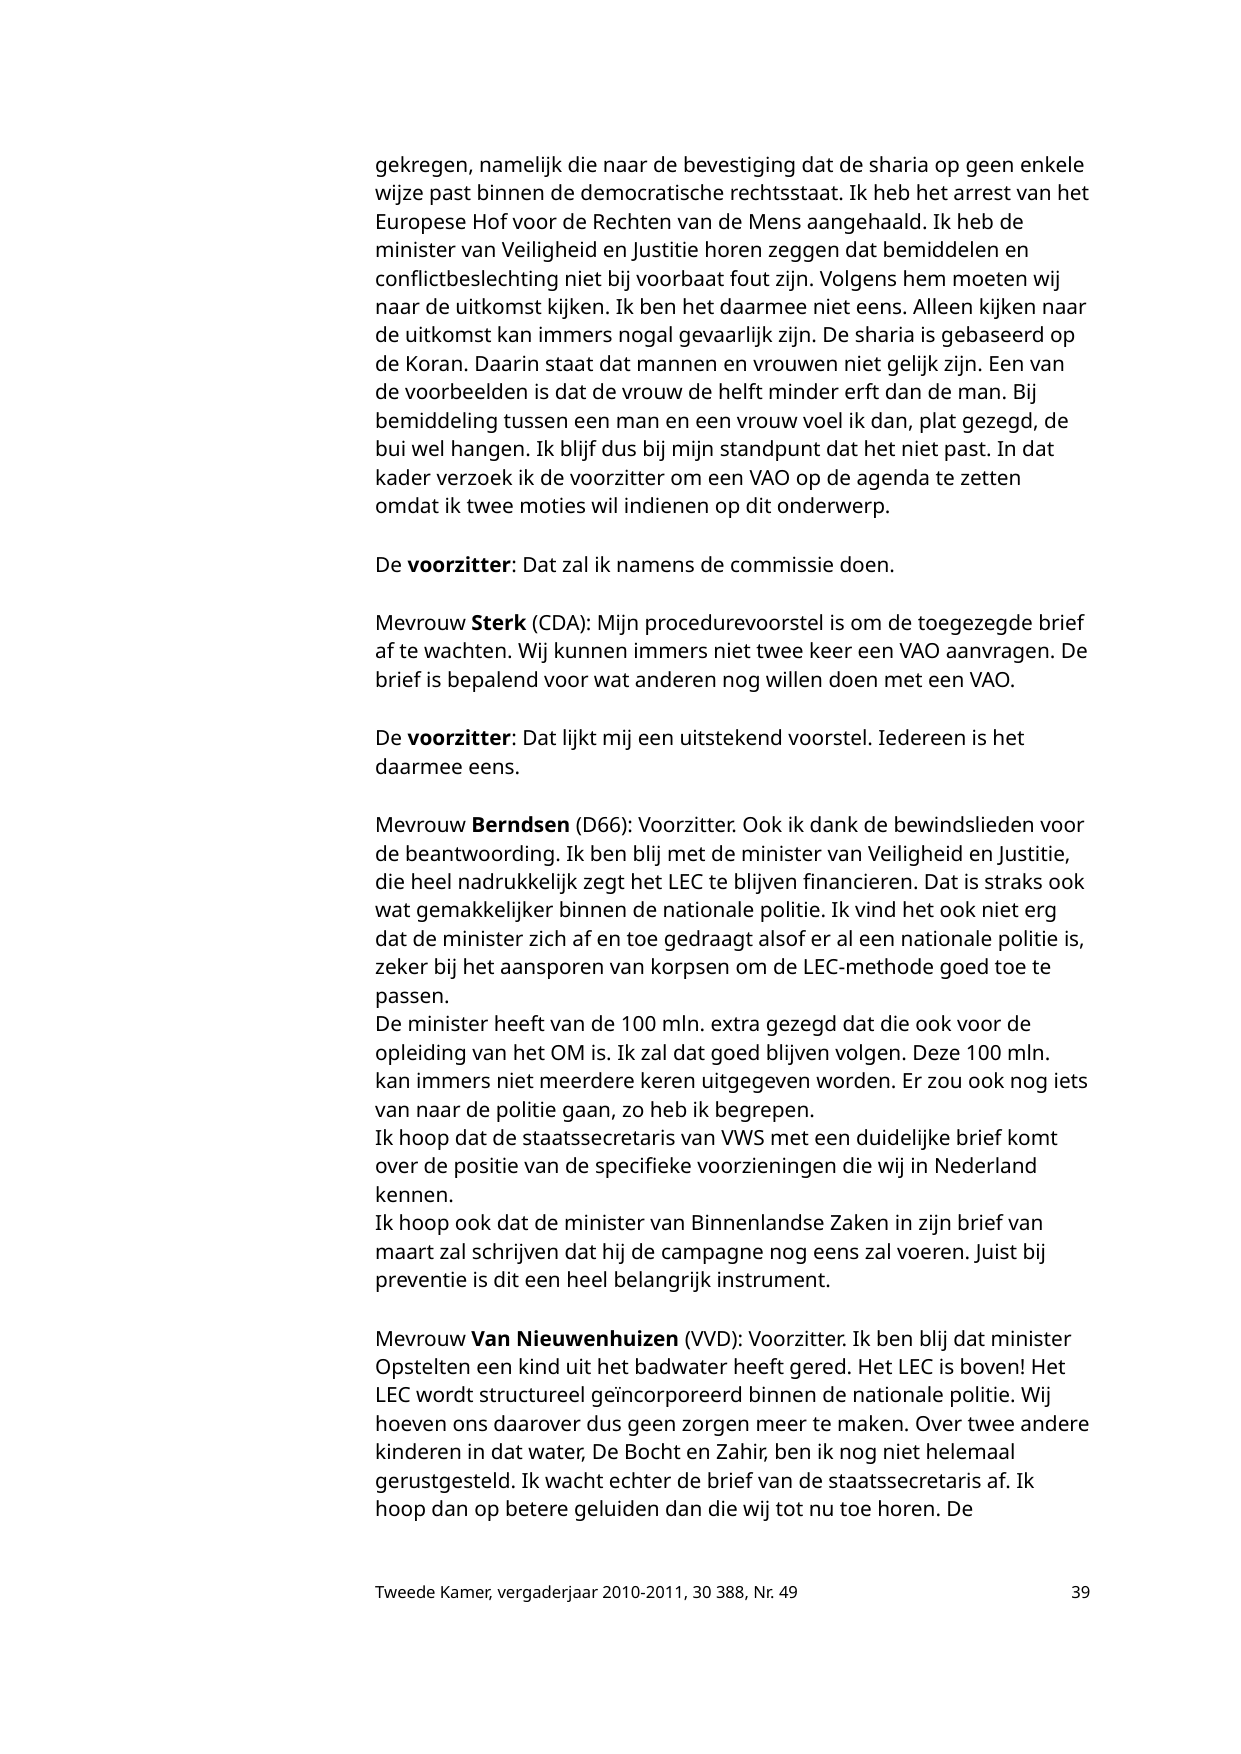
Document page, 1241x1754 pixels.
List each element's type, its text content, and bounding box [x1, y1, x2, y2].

text Mevrouw Berndsen (D66): Voorzitter. Ook ik dank de bewindslieden voor de beantwoording. Ik ben blij met de minister van Veiligheid en Justitie, die heel nadrukkelijk zegt het LEC te blijven financieren. Dat is straks ook wat gemakkelijker binnen de nationale politie. Ik vind het ook niet erg dat de minister zich af en toe gedraagt alsof er al een nationale politie is, zeker bij het aansporen van korpsen om de LEC-methode goed toe te passen. [375, 810, 1090, 1009]
text De minister heeft van de 100 mln. extra gezegd dat die ook voor de opleiding van het OM is. Ik zal dat goed blijven volgen. Deze 100 mln. kan immers niet meerdere keren uitgegeven worden. Er zou ook nog iets van naar de politie gaan, zo heb ik begrepen. [375, 1009, 1090, 1123]
text De voorzitter: Dat zal ik namens de commissie doen. [375, 550, 1090, 578]
text Mevrouw Sterk (CDA): Mijn procedurevoorstel is om de toegezegde brief af te wachten. Wij kunnen immers niet twee keer een VAO aanvragen. De brief is bepalend voor wat anderen nog willen doen met een VAO. [375, 608, 1090, 693]
text Ik hoop dat de staatssecretaris van VWS met een duidelijke brief komt over de positie van de specifieke voorzieningen die wij in Nederland kennen. [375, 1123, 1090, 1208]
text gekregen, namelijk die naar de bevestiging dat de sharia op geen enkele wijze past binnen de democratische rechtsstaat. Ik heb het arrest van het Europese Hof voor de Rechten van de Mens aangehaald. Ik heb de minister van Veiligheid en Justitie horen zeggen dat bemiddelen en conflictbeslechting niet bij voorbaat fout zijn. Volgens hem moeten wij naar de uitkomst kijken. Ik ben het daarmee niet eens. Alleen kijken naar de uitkomst kan immers nogal gevaarlijk zijn. De sharia is gebaseerd op de Koran. Daarin staat dat mannen en vrouwen niet gelijk zijn. Een van de voorbeelden is dat de vrouw de helft minder erft dan de man. Bij bemiddeling tussen een man en een vrouw voel ik dan, plat gezegd, de bui wel hangen. Ik blijf dus bij mijn standpunt dat het niet past. In dat kader verzoek ik de voorzitter om een VAO op de agenda te zetten omdat ik twee moties wil indienen op dit onderwerp. [375, 150, 1090, 520]
text Mevrouw Van Nieuwenhuizen (VVD): Voorzitter. Ik ben blij dat minister Opstelten een kind uit het badwater heeft gered. Het LEC is boven! Het LEC wordt structureel geïncorporeerd binnen de nationale politie. Wij hoeven ons daarover dus geen zorgen meer te maken. Over twee andere kinderen in dat water, De Bocht en Zahir, ben ik nog niet helemaal gerustgesteld. Ik wacht echter de brief van de staatssecretaris af. Ik hoop dan op betere geluiden dan die wij tot nu toe horen. De [375, 1324, 1090, 1523]
text De voorzitter: Dat lijkt mij een uitstekend voorstel. Iedereen is het daarmee eens. [375, 723, 1090, 780]
text Ik hoop ook dat de minister van Binnenlandse Zaken in zijn brief van maart zal schrijven dat hij de campagne nog eens zal voeren. Juist bij preventie is dit een heel belangrijk instrument. [375, 1208, 1090, 1294]
